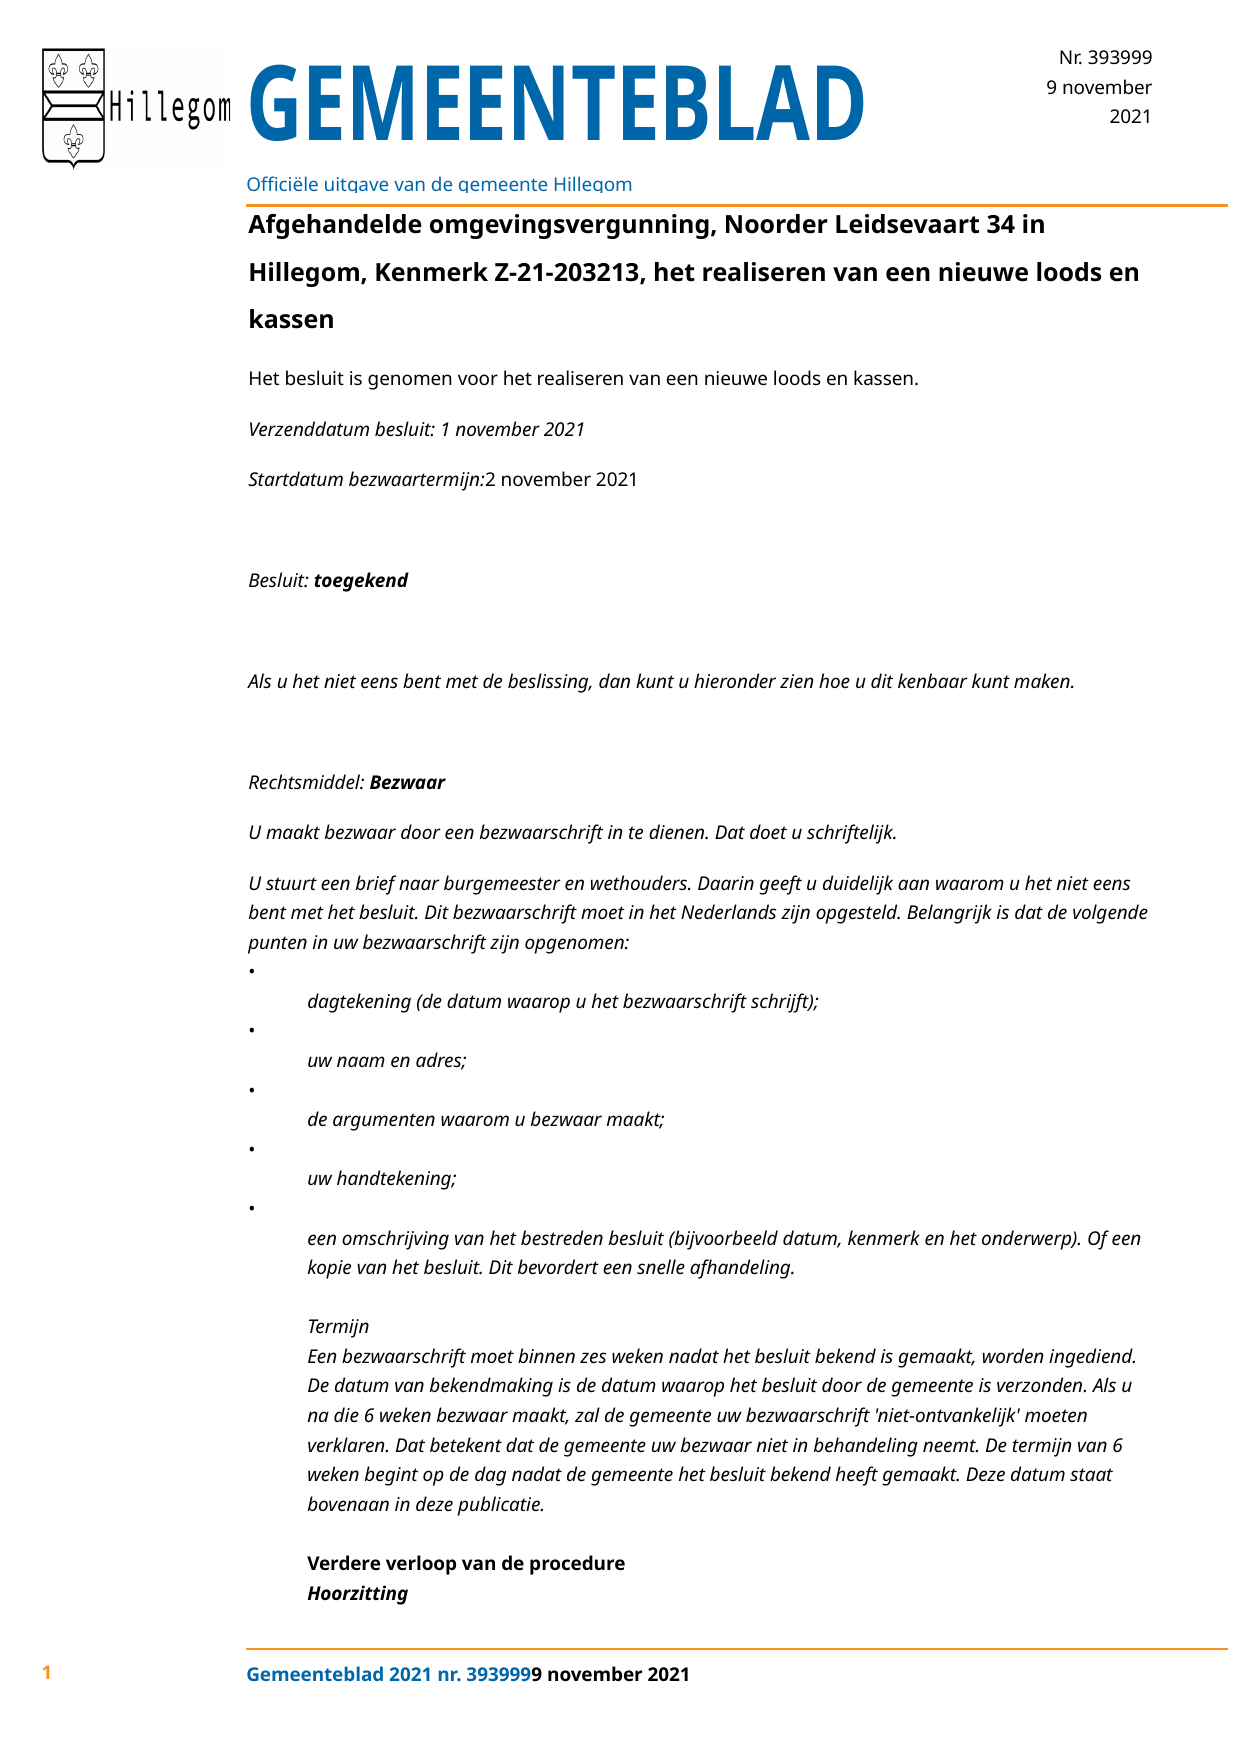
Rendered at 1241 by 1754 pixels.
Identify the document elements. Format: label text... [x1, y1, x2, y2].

list de argumenten waarom u bezwaar maakt; [248, 1106, 1152, 1132]
list Verdere verloop van de procedure [248, 1550, 1152, 1576]
list uw naam en adres; [248, 1047, 1152, 1073]
list Hoorzitting [248, 1580, 1152, 1605]
list een omschrijving van het bestreden besluit (bijvoorbeeld datum, kenmerk en het onderwerp). Of een kopie van het besluit. Dit bevordert een snelle afhandeling. [248, 1225, 1152, 1280]
list Een bezwaarschrift moet binnen zes weken nadat het besluit bekend is gemaakt, worden ingediend. De datum van bekendmaking is de datum waarop het besluit door de gemeente is verzonden. Als u na die 6 weken bezwaar maakt, zal de gemeente uw bezwaarschrift 'niet-ontvankelijk' moeten verklaren. Dat betekent dat de gemeente uw bezwaar niet in behandeling neemt. De termijn van 6 weken begint op de dag nadat de gemeente het besluit bekend heeft gemaakt. Deze datum staat bovenaan in deze publicatie. [248, 1343, 1152, 1517]
list dagtekening (de datum waarop u het bezwaarschrift schrijft); [248, 988, 1152, 1014]
text Het besluit is genomen voor het realiseren van een nieuwe loods en kassen. [248, 366, 1152, 391]
text U stuurt een brief naar burgemeester en wethouders. Daarin geeft u duidelijk aan waarom u het niet eens bent met het besluit. Dit bezwaarschrift moet in het Nederlands zijn opgesteld. Belangrijk is dat de volgende punten in uw bezwaarschrift zijn opgenomen: [248, 870, 1152, 954]
text Als u het niet eens bent met de beslissing, dan kunt u hieronder zien hoe u dit kenbaar kunt maken. [248, 668, 1152, 694]
text Verzenddatum besluit: 1 november 2021 [248, 416, 1152, 442]
text Rechtsmiddel: Bezwaar [248, 769, 1152, 794]
text U maakt bezwaar door een bezwaarschrift in te dienen. Dat doet u schriftelijk. [248, 819, 1152, 845]
text Afgehandelde omgevingsvergunning, Noorder Leidsevaart 34 in Hillegom, Kenmerk Z-21-203213, het realiseren van een nieuwe loods en kassen [248, 207, 1152, 336]
list Termijn [248, 1313, 1152, 1339]
text Startdatum bezwaartermijn:2 november 2021 [248, 466, 1152, 492]
picture [41, 47, 231, 172]
list uw handtekening; [248, 1166, 1152, 1191]
text Besluit: toegekend [248, 567, 1152, 593]
